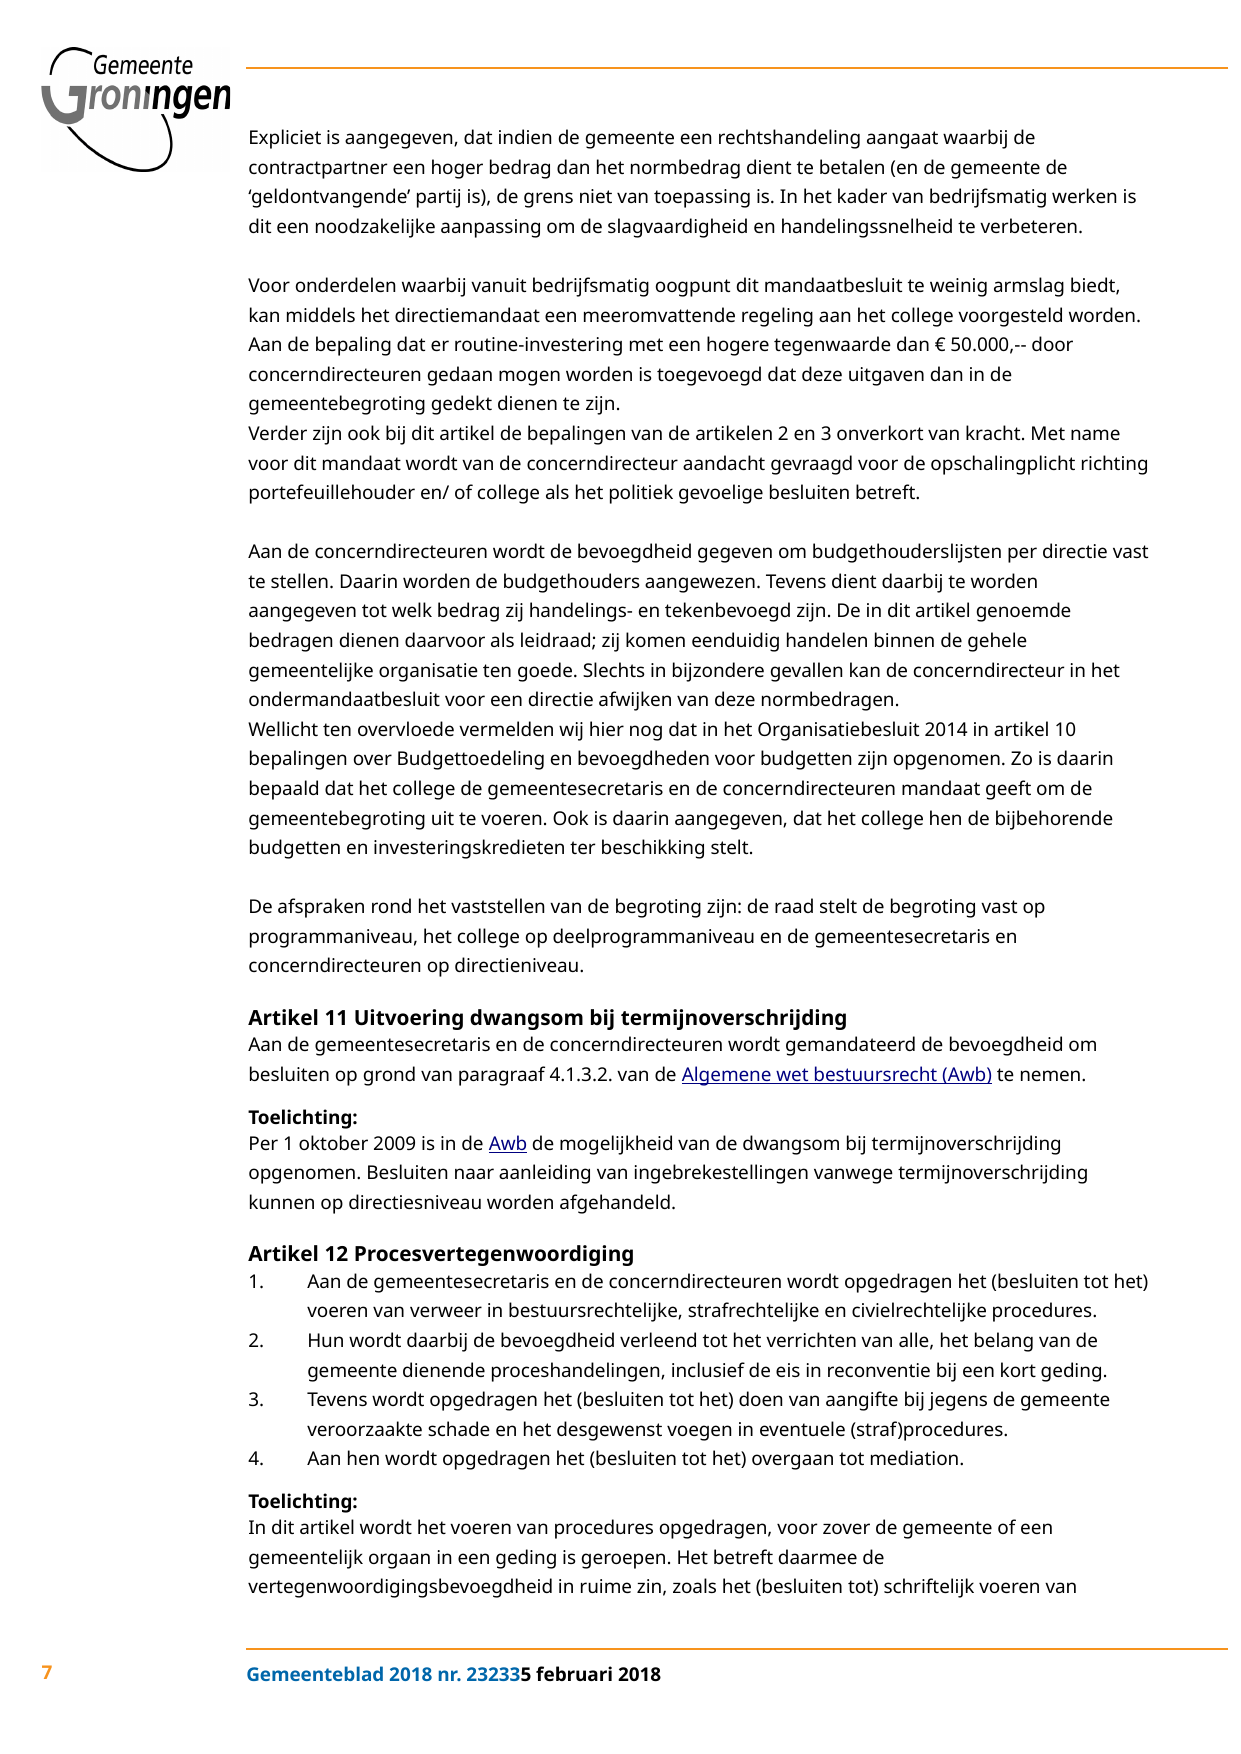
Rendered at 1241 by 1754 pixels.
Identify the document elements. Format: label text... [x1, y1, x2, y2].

list Aan de gemeentesecretaris en de concerndirecteuren wordt opgedragen het (besluiten tot het) voeren van verweer in bestuursrechtelijke, strafrechtelijke en civielrechtelijke procedures. [248, 1268, 1152, 1323]
text Wellicht ten overvloede vermelden wij hier nog dat in het Organisatiebesluit 2014 in artikel 10 bepalingen over Budgettoedeling en bevoegdheden voor budgetten zijn opgenomen. Zo is daarin bepaald dat het college de gemeentesecretaris en de concerndirecteuren mandaat geeft om de gemeentebegroting uit te voeren. Ook is daarin aangegeven, dat het college hen de bijbehorende budgetten en investeringskredieten ter beschikking stelt. [248, 716, 1152, 860]
text Verder zijn ook bij dit artikel de bepalingen van de artikelen 2 en 3 onverkort van kracht. Met name voor dit mandaat wordt van de concerndirecteur aandacht gevraagd voor de opschalingplicht richting portefeuillehouder en/ of college als het politiek gevoelige besluiten betreft. [248, 420, 1152, 505]
picture [41, 47, 231, 172]
text De afspraken rond het vaststellen van de begroting zijn: de raad stelt de begroting vast op programmaniveau, het college op deelprogrammaniveau en de gemeentesecretaris en concerndirecteuren op directieniveau. [248, 893, 1152, 978]
text Expliciet is aangegeven, dat indien de gemeente een rechtshandeling aangaat waarbij de contractpartner een hoger bedrag dan het normbedrag dient te betalen (en de gemeente de ‘geldontvangende’ partij is), de grens niet van toepassing is. In het kader van bedrijfsmatig werken is dit een noodzakelijke aanpassing om de slagvaardigheid en handelingssnelheid te verbeteren. [248, 124, 1152, 239]
text Aan de bepaling dat er routine-investering met een hogere tegenwaarde dan € 50.000,-- door concerndirecteuren gedaan mogen worden is toegevoegd dat deze uitgaven dan in de gemeentebegroting gedekt dienen te zijn. [248, 331, 1152, 416]
list Hun wordt daarbij de bevoegdheid verleend tot het verrichten van alle, het belang van de gemeente dienende proceshandelingen, inclusief de eis in reconventie bij een kort geding. [248, 1327, 1152, 1382]
list Aan hen wordt opgedragen het (besluiten tot het) overgaan tot mediation. [248, 1446, 1152, 1471]
text Voor onderdelen waarbij vanuit bedrijfsmatig oogpunt dit mandaatbesluit te weinig armslag biedt, kan middels het directiemandaat een meeromvattende regeling aan het college voorgesteld worden. [248, 272, 1152, 328]
text Toelichting: [248, 1104, 1152, 1130]
text Aan de concerndirecteuren wordt de bevoegdheid gegeven om budgethouderslijsten per directie vast te stellen. Daarin worden de budgethouders aangewezen. Tevens dient daarbij te worden aangegeven tot welk bedrag zij handelings- en tekenbevoegd zijn. De in dit artikel genoemde bedragen dienen daarvoor als leidraad; zij komen eenduidig handelen binnen de gehele gemeentelijke organisatie ten goede. Slechts in bijzondere gevallen kan de concerndirecteur in het ondermandaatbesluit voor een directie afwijken van deze normbedragen. [248, 538, 1152, 712]
text Artikel 11 Uitvoering dwangsom bij termijnoverschrijding [248, 1003, 1152, 1032]
text Artikel 12 Procesvertegenwoordiging [248, 1239, 1152, 1268]
text In dit artikel wordt het voeren van procedures opgedragen, voor zover de gemeente of een gemeentelijk orgaan in een geding is geroepen. Het betreft daarmee de vertegenwoordigingsbevoegdheid in ruime zin, zoals het (besluiten tot) schriftelijk voeren van [248, 1514, 1152, 1599]
text Toelichting: [248, 1489, 1152, 1514]
list Tevens wordt opgedragen het (besluiten tot het) doen van aangifte bij jegens de gemeente veroorzaakte schade en het desgewenst voegen in eventuele (straf)procedures. [248, 1386, 1152, 1442]
text Aan de gemeentesecretaris en de concerndirecteuren wordt gemandateerd de bevoegdheid om besluiten op grond van paragraaf 4.1.3.2. van de Algemene wet bestuursrecht (Awb) te nemen. [248, 1032, 1152, 1087]
text Per 1 oktober 2009 is in de Awb de mogelijkheid van de dwangsom bij termijnoverschrijding opgenomen. Besluiten naar aanleiding van ingebrekestellingen vanwege termijnoverschrijding kunnen op directiesniveau worden afgehandeld. [248, 1130, 1152, 1215]
